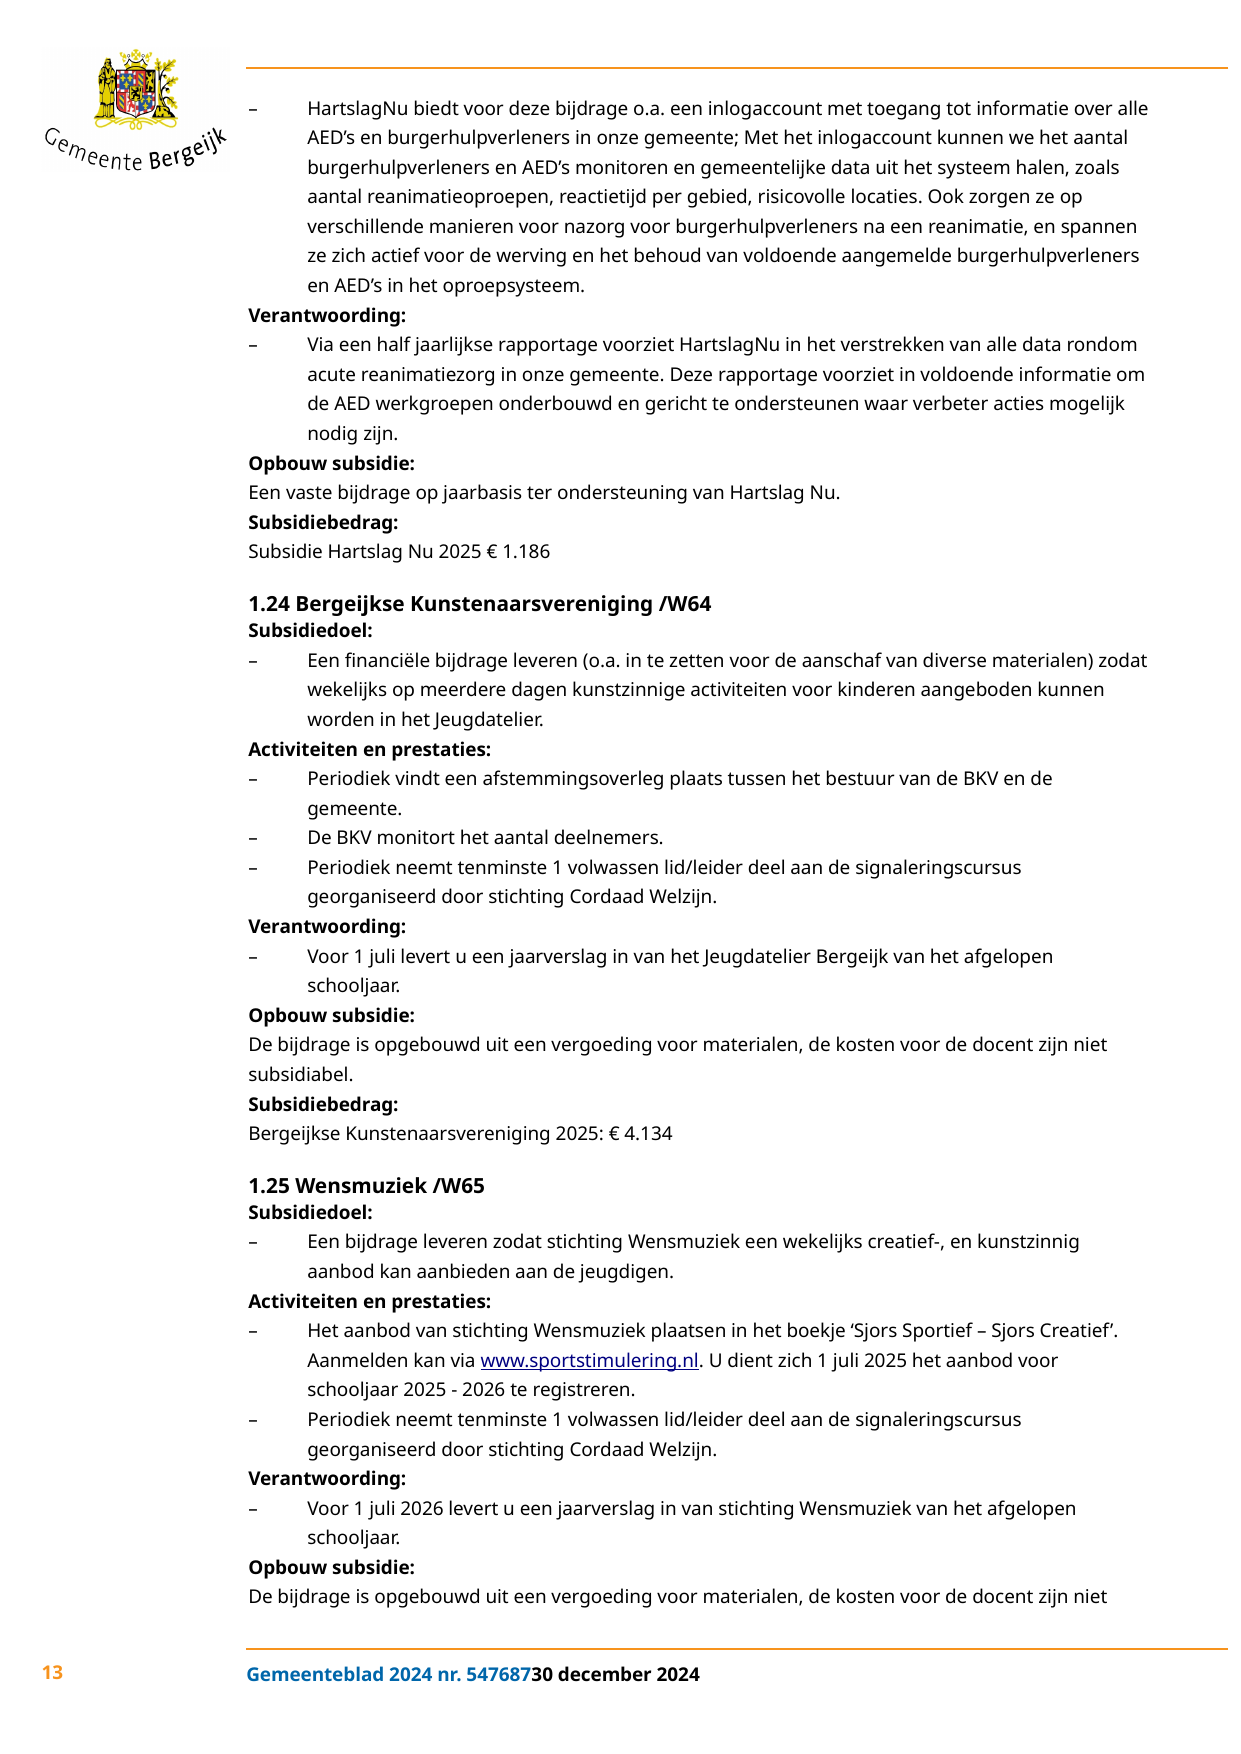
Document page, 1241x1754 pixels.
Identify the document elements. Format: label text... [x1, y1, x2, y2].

list Periodiek neemt tenminste 1 volwassen lid/leider deel aan de signaleringscursus georganiseerd door stichting Cordaad Welzijn. [248, 854, 1152, 909]
text Activiteiten en prestaties: [248, 1288, 1152, 1314]
text Verantwoording: [248, 302, 1152, 328]
text De bijdrage is opgebouwd uit een vergoeding voor materialen, de kosten voor de docent zijn niet [248, 1584, 1152, 1609]
list Het aanbod van stichting Wensmuziek plaatsen in het boekje ‘Sjors Sportief – Sjors Creatief’. Aanmelden kan via www.sportstimulering.nl. U dient zich 1 juli 2025 het aanbod voor schooljaar 2025 - 2026 te registreren. [248, 1317, 1152, 1402]
list Voor 1 juli 2026 levert u een jaarverslag in van stichting Wensmuziek van het afgelopen schooljaar. [248, 1495, 1152, 1550]
list HartslagNu biedt voor deze bijdrage o.a. een inlogaccount met toegang tot informatie over alle AED’s en burgerhulpverleners in onze gemeente; Met het inlogaccount kunnen we het aantal burgerhulpverleners en AED’s monitoren en gemeentelijke data uit het systeem halen, zoals aantal reanimatieoproepen, reactietijd per gebied, risicovolle locaties. Ook zorgen ze op verschillende manieren voor nazorg voor burgerhulpverleners na een reanimatie, en spannen ze zich actief voor de werving en het behoud van voldoende aangemelde burgerhulpverleners en AED’s in het oproepsysteem. [248, 95, 1152, 298]
list Periodiek vindt een afstemmingsoverleg plaats tussen het bestuur van de BKV en de gemeente. [248, 765, 1152, 821]
picture [41, 47, 231, 172]
text Verantwoording: [248, 1465, 1152, 1491]
text Een vaste bijdrage op jaarbasis ter ondersteuning van Hartslag Nu. [248, 479, 1152, 505]
list Voor 1 juli levert u een jaarverslag in van het Jeugdatelier Bergeijk van het afgelopen schooljaar. [248, 943, 1152, 998]
text 1.24 Bergeijkse Kunstenaarsvereniging /W64 [248, 589, 1152, 617]
text De bijdrage is opgebouwd uit een vergoeding voor materialen, de kosten voor de docent zijn niet subsidiabel. [248, 1032, 1152, 1087]
text Subsidiebedrag: [248, 1091, 1152, 1116]
text Subsidie Hartslag Nu 2025 € 1.186 [248, 538, 1152, 564]
text Subsidiedoel: [248, 617, 1152, 643]
text Bergeijkse Kunstenaarsvereniging 2025: € 4.134 [248, 1120, 1152, 1146]
text Opbouw subsidie: [248, 1554, 1152, 1580]
text 1.25 Wensmuziek /W65 [248, 1171, 1152, 1199]
list Een financiële bijdrage leveren (o.a. in te zetten voor de aanschaf van diverse materialen) zodat wekelijks op meerdere dagen kunstzinnige activiteiten voor kinderen aangeboden kunnen worden in het Jeugdatelier. [248, 647, 1152, 732]
text Verantwoording: [248, 913, 1152, 939]
list Via een half jaarlijkse rapportage voorziet HartslagNu in het verstrekken van alle data rondom acute reanimatiezorg in onze gemeente. Deze rapportage voorziet in voldoende informatie om de AED werkgroepen onderbouwd en gericht te ondersteunen waar verbeter acties mogelijk nodig zijn. [248, 331, 1152, 446]
list De BKV monitort het aantal deelnemers. [248, 824, 1152, 850]
text Subsidiedoel: [248, 1199, 1152, 1225]
list Een bijdrage leveren zodat stichting Wensmuziek een wekelijks creatief-, en kunstzinnig aanbod kan aanbieden aan de jeugdigen. [248, 1229, 1152, 1284]
list Periodiek neemt tenminste 1 volwassen lid/leider deel aan de signaleringscursus georganiseerd door stichting Cordaad Welzijn. [248, 1406, 1152, 1462]
text Opbouw subsidie: [248, 1002, 1152, 1028]
text Subsidiebedrag: [248, 509, 1152, 535]
text Activiteiten en prestaties: [248, 736, 1152, 761]
text Opbouw subsidie: [248, 450, 1152, 476]
